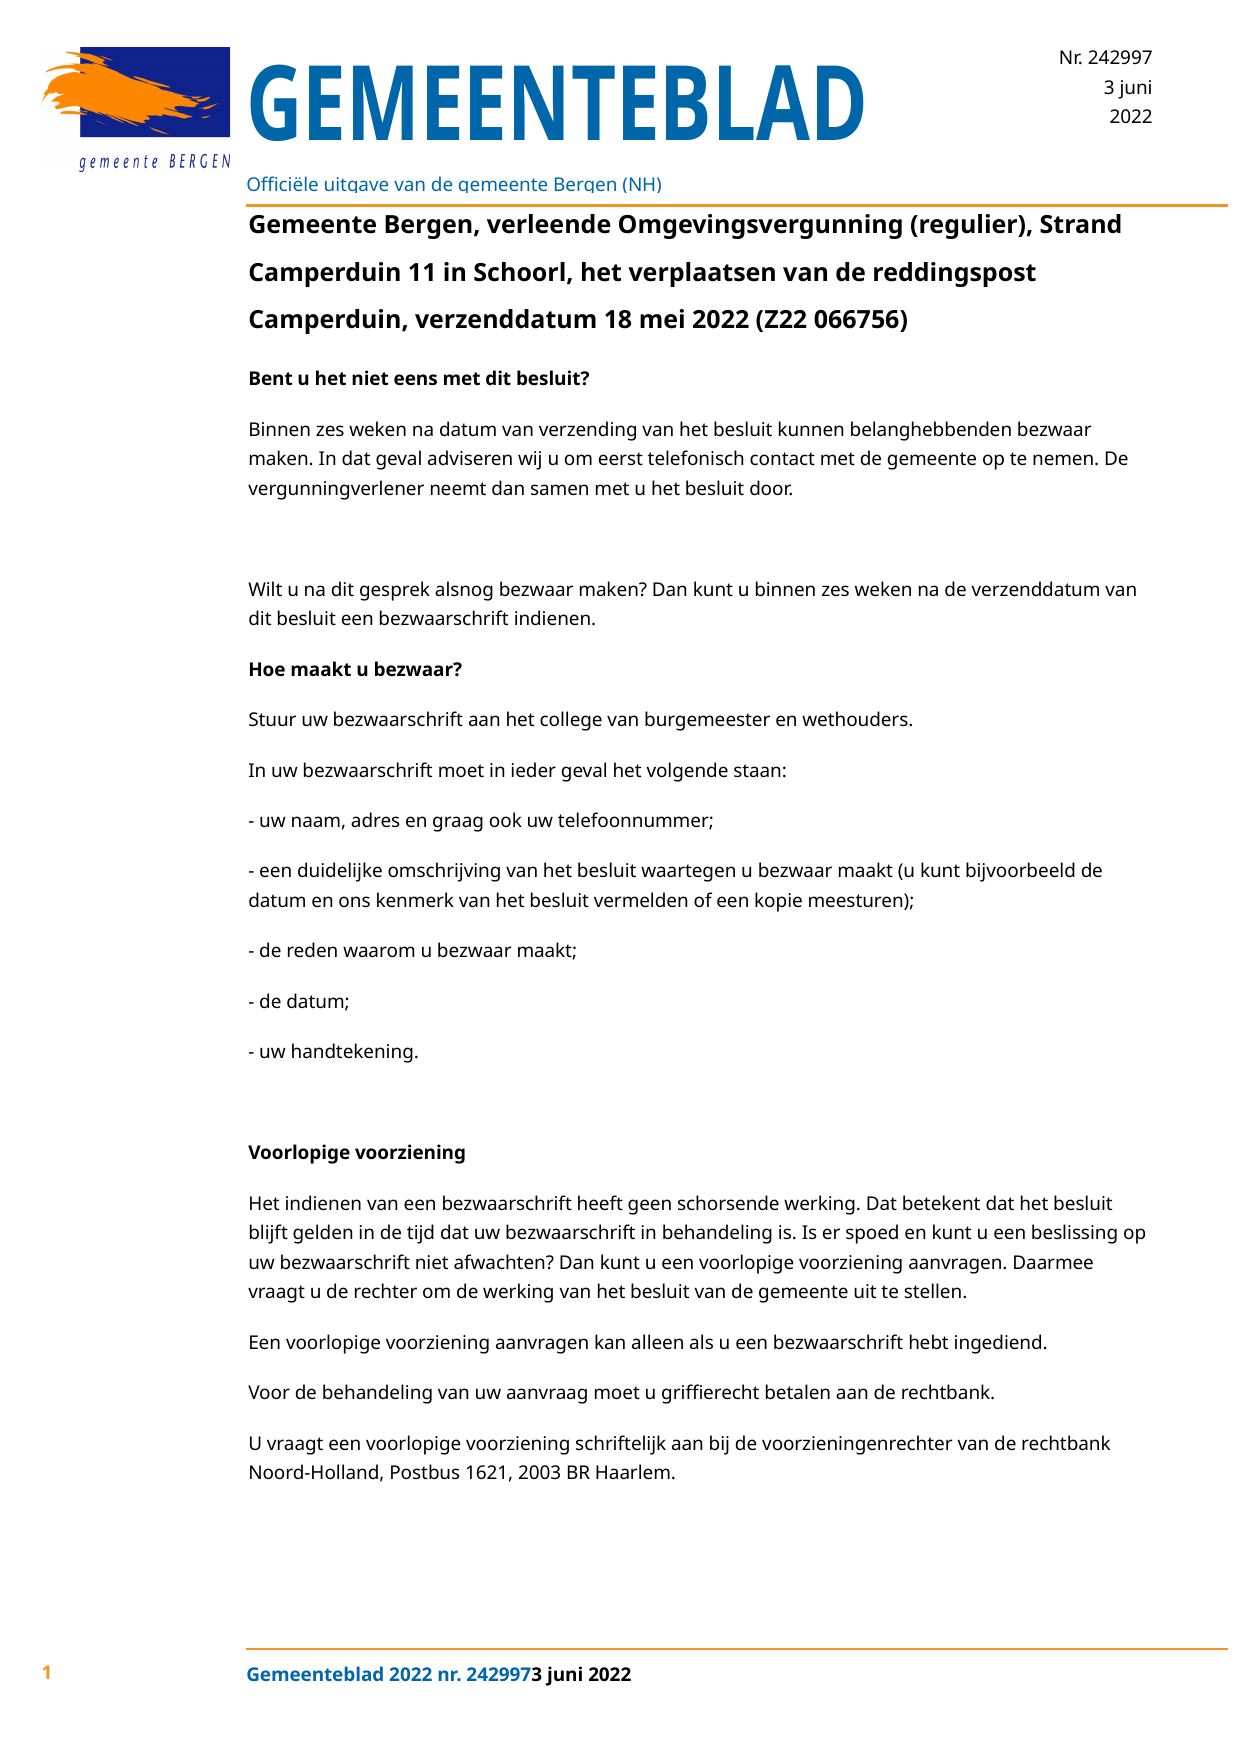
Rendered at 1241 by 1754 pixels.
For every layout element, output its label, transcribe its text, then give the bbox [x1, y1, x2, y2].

text Een voorlopige voorziening aanvragen kan alleen als u een bezwaarschrift hebt ingediend. [248, 1329, 1152, 1354]
text - uw handtekening. [248, 1038, 1152, 1064]
text Voor de behandeling van uw aanvraag moet u griffierecht betalen aan de rechtbank. [248, 1379, 1152, 1405]
text Wilt u na dit gesprek alsnog bezwaar maken? Dan kunt u binnen zes weken na de verzenddatum van dit besluit een bezwaarschrift indienen. [248, 576, 1152, 631]
text Binnen zes weken na datum van verzending van het besluit kunnen belanghebbenden bezwaar maken. In dat geval adviseren wij u om eerst telefonisch contact met de gemeente op te nemen. De vergunningverlener neemt dan samen met u het besluit door. [248, 416, 1152, 501]
text - een duidelijke omschrijving van het besluit waartegen u bezwaar maakt (u kunt bijvoorbeeld de datum en ons kenmerk van het besluit vermelden of een kopie meesturen); [248, 858, 1152, 913]
text Stuur uw bezwaarschrift aan het college van burgemeester en wethouders. [248, 706, 1152, 732]
text Voorlopige voorziening [248, 1139, 1152, 1165]
picture [41, 47, 231, 172]
text Bent u het niet eens met dit besluit? [248, 366, 1152, 391]
text U vraagt een voorlopige voorziening schriftelijk aan bij de voorzieningenrechter van de rechtbank Noord-Holland, Postbus 1621, 2003 BR Haarlem. [248, 1430, 1152, 1485]
text Hoe maakt u bezwaar? [248, 656, 1152, 682]
text Gemeente Bergen, verleende Omgevingsvergunning (regulier), Strand Camperduin 11 in Schoorl, het verplaatsen van de reddingspost Camperduin, verzenddatum 18 mei 2022 (Z22 066756) [248, 207, 1152, 336]
text Het indienen van een bezwaarschrift heeft geen schorsende werking. Dat betekent dat het besluit blijft gelden in de tijd dat uw bezwaarschrift in behandeling is. Is er spoed en kunt u een beslissing op uw bezwaarschrift niet afwachten? Dan kunt u een voorlopige voorziening aanvragen. Daarmee vraagt u de rechter om de werking van het besluit van de gemeente uit te stellen. [248, 1190, 1152, 1304]
text - de datum; [248, 988, 1152, 1014]
text - uw naam, adres en graag ook uw telefoonnummer; [248, 807, 1152, 833]
text In uw bezwaarschrift moet in ieder geval het volgende staan: [248, 757, 1152, 782]
text - de reden waarom u bezwaar maakt; [248, 938, 1152, 963]
